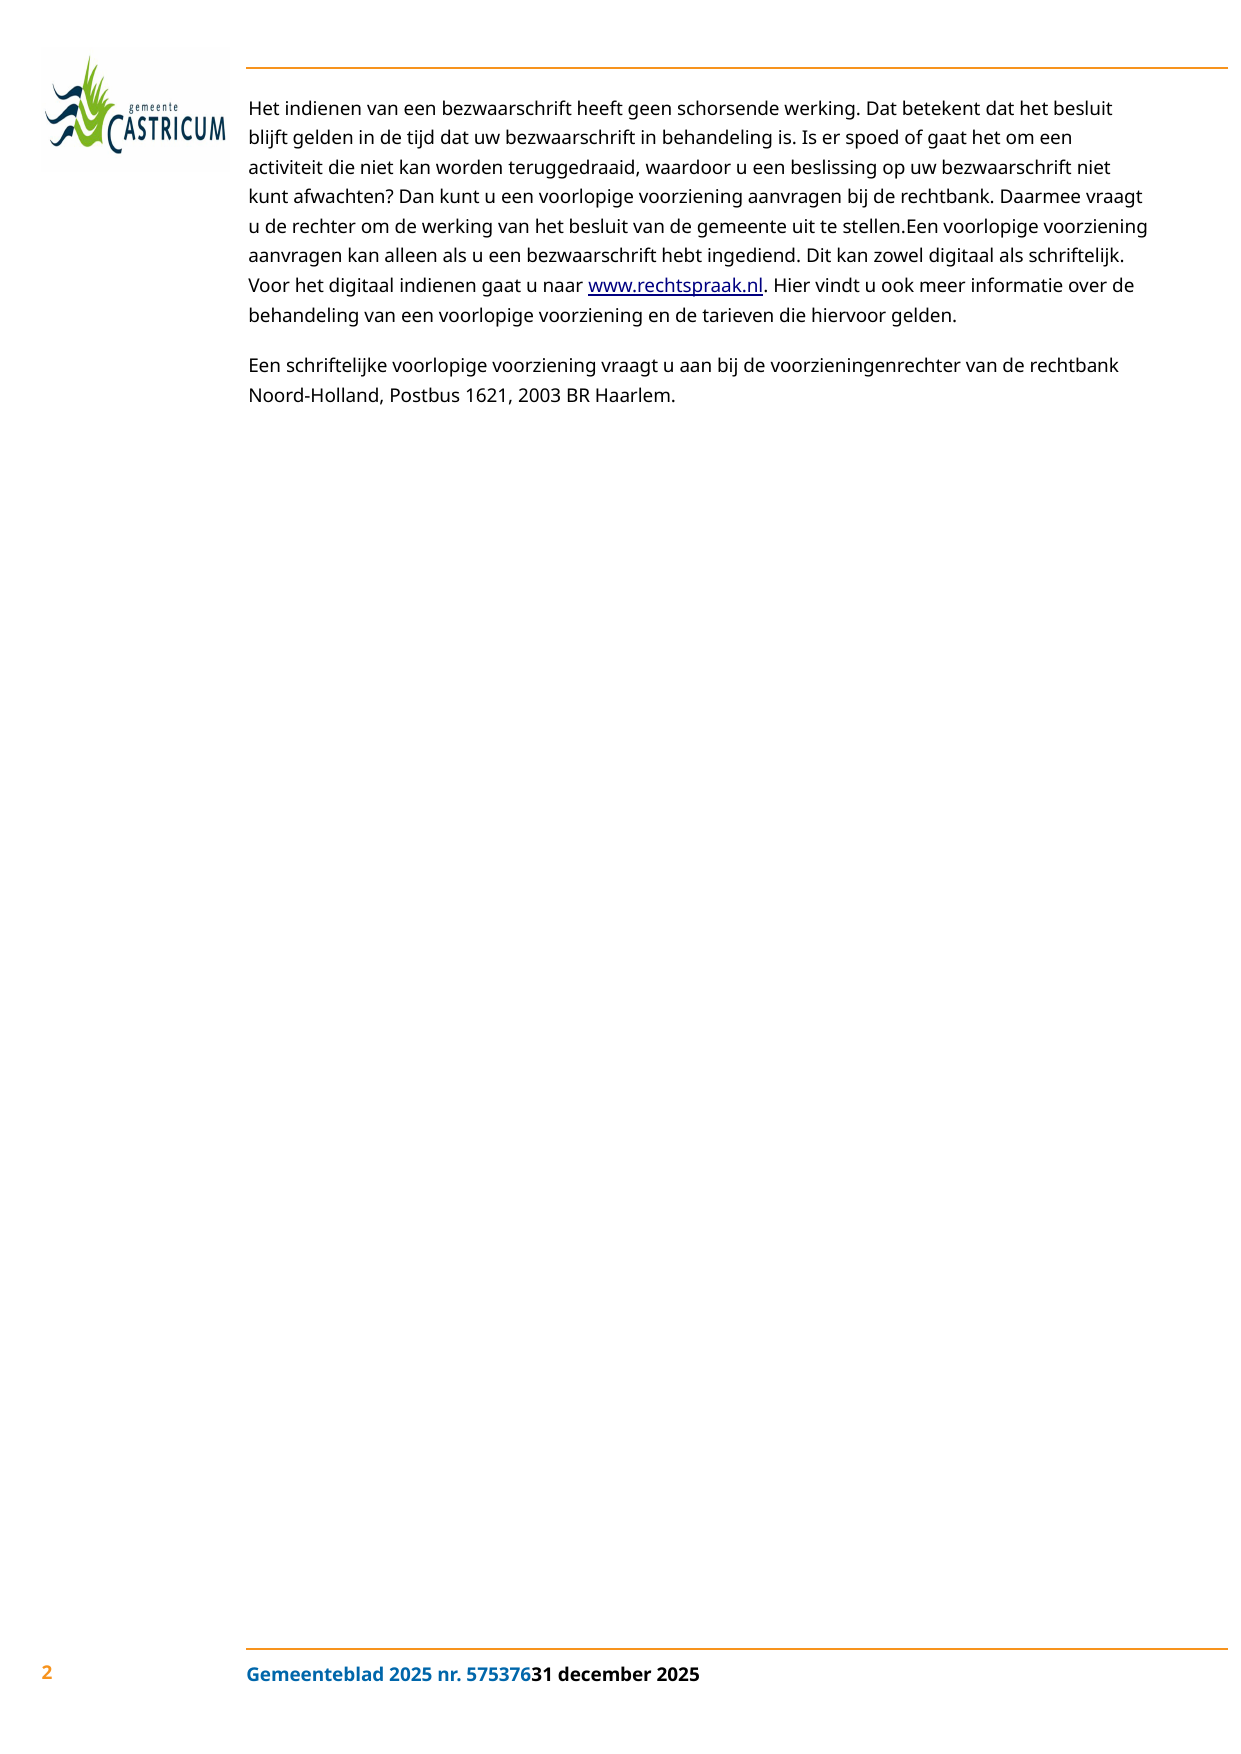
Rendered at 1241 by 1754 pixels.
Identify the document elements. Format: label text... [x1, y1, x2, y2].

text Een schriftelijke voorlopige voorziening vraagt u aan bij de voorzieningenrechter van de rechtbank Noord-Holland, Postbus 1621, 2003 BR Haarlem. [248, 352, 1152, 408]
picture [41, 47, 231, 172]
text Het indienen van een bezwaarschrift heeft geen schorsende werking. Dat betekent dat het besluit blijft gelden in de tijd dat uw bezwaarschrift in behandeling is. Is er spoed of gaat het om een activiteit die niet kan worden teruggedraaid, waardoor u een beslissing op uw bezwaarschrift niet kunt afwachten? Dan kunt u een voorlopige voorziening aanvragen bij de rechtbank. Daarmee vraagt u de rechter om de werking van het besluit van de gemeente uit te stellen.Een voorlopige voorziening aanvragen kan alleen als u een bezwaarschrift hebt ingediend. Dit kan zowel digitaal als schriftelijk. Voor het digitaal indienen gaat u naar www.rechtspraak.nl. Hier vindt u ook meer informatie over de behandeling van een voorlopige voorziening en de tarieven die hiervoor gelden. [248, 95, 1152, 328]
